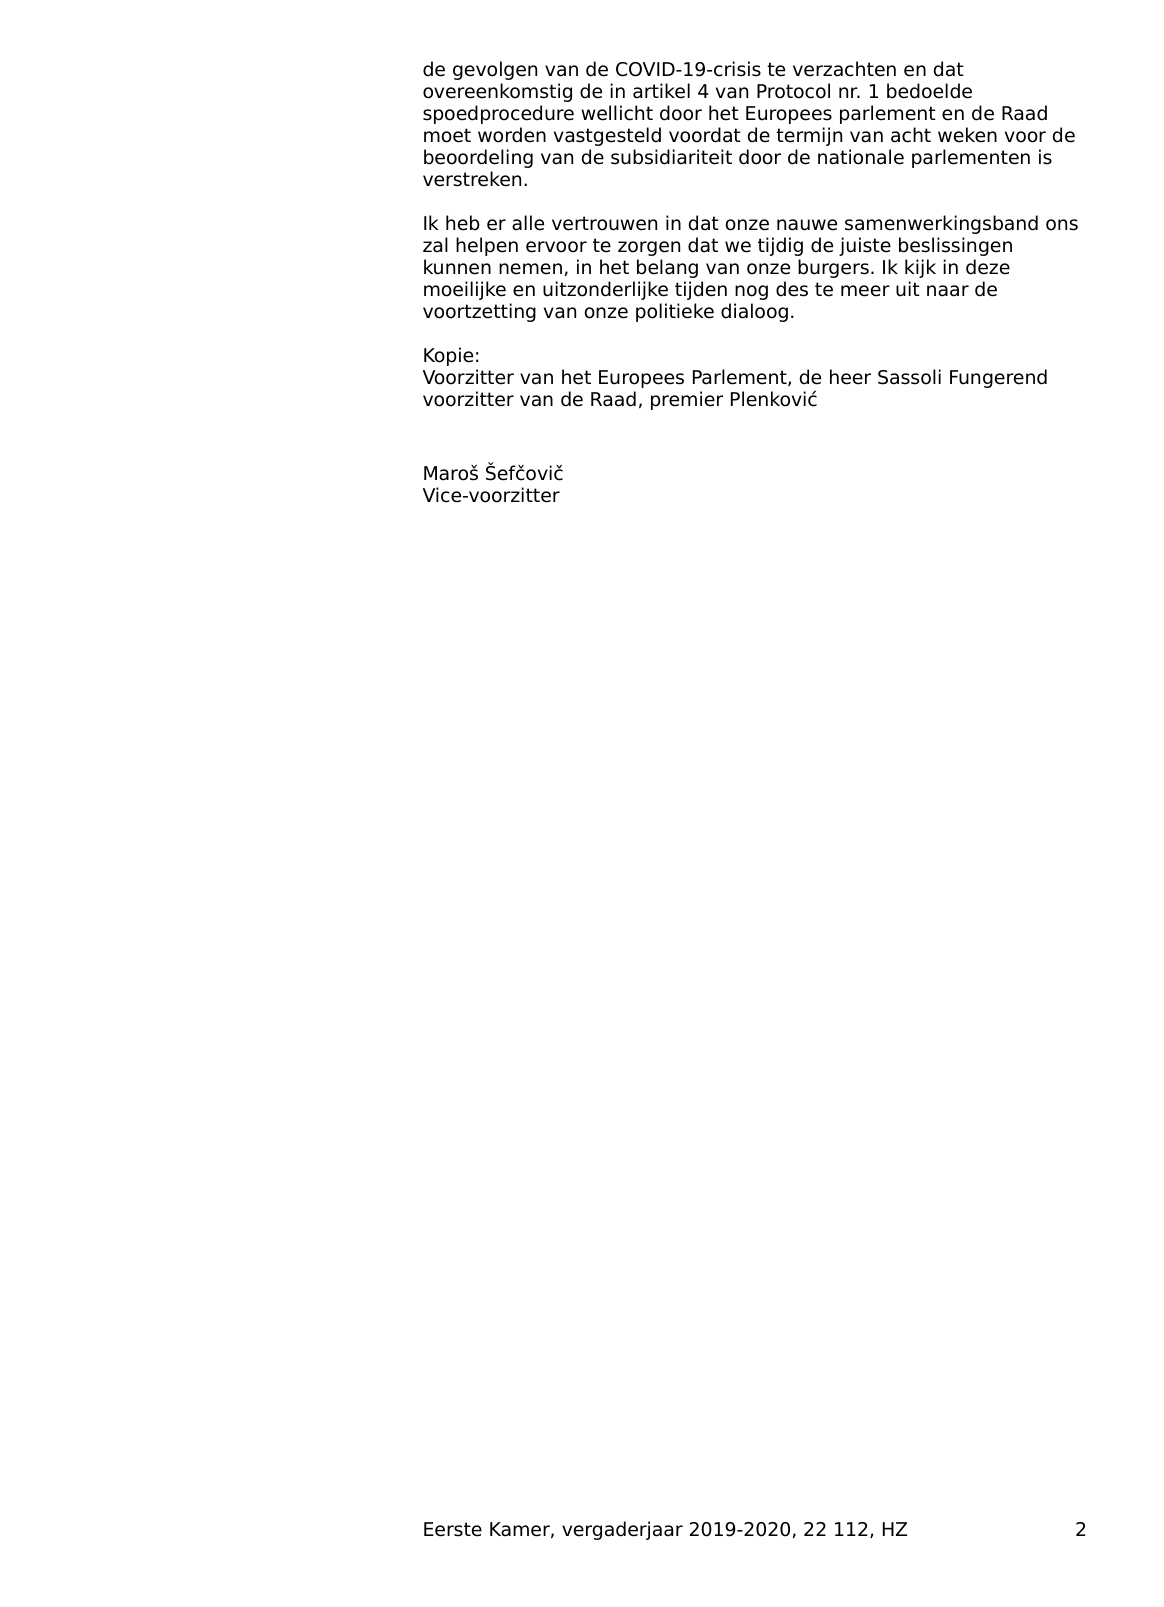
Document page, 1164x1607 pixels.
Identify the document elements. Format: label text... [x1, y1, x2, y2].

text Kopie: [422, 345, 1087, 367]
text Voorzitter van het Europees Parlement, de heer Sassoli Fungerend voorzitter van de Raad, premier Plenković [422, 367, 1087, 411]
text Ik heb er alle vertrouwen in dat onze nauwe samenwerkingsband ons zal helpen ervoor te zorgen dat we tijdig de juiste beslissingen kunnen nemen, in het belang van onze burgers. Ik kijk in deze moeilijke en uitzonderlijke tijden nog des te meer uit naar de voortzetting van onze politieke dialoog. [422, 213, 1087, 323]
text de gevolgen van de COVID-19-crisis te verzachten en dat overeenkomstig de in artikel 4 van Protocol nr. 1 bedoelde spoedprocedure wellicht door het Europees parlement en de Raad moet worden vastgesteld voordat de termijn van acht weken voor de beoordeling van de subsidiariteit door de nationale parlementen is verstreken. [422, 59, 1087, 191]
text Maroš Šefčovič Vice-voorzitter [422, 441, 1087, 507]
